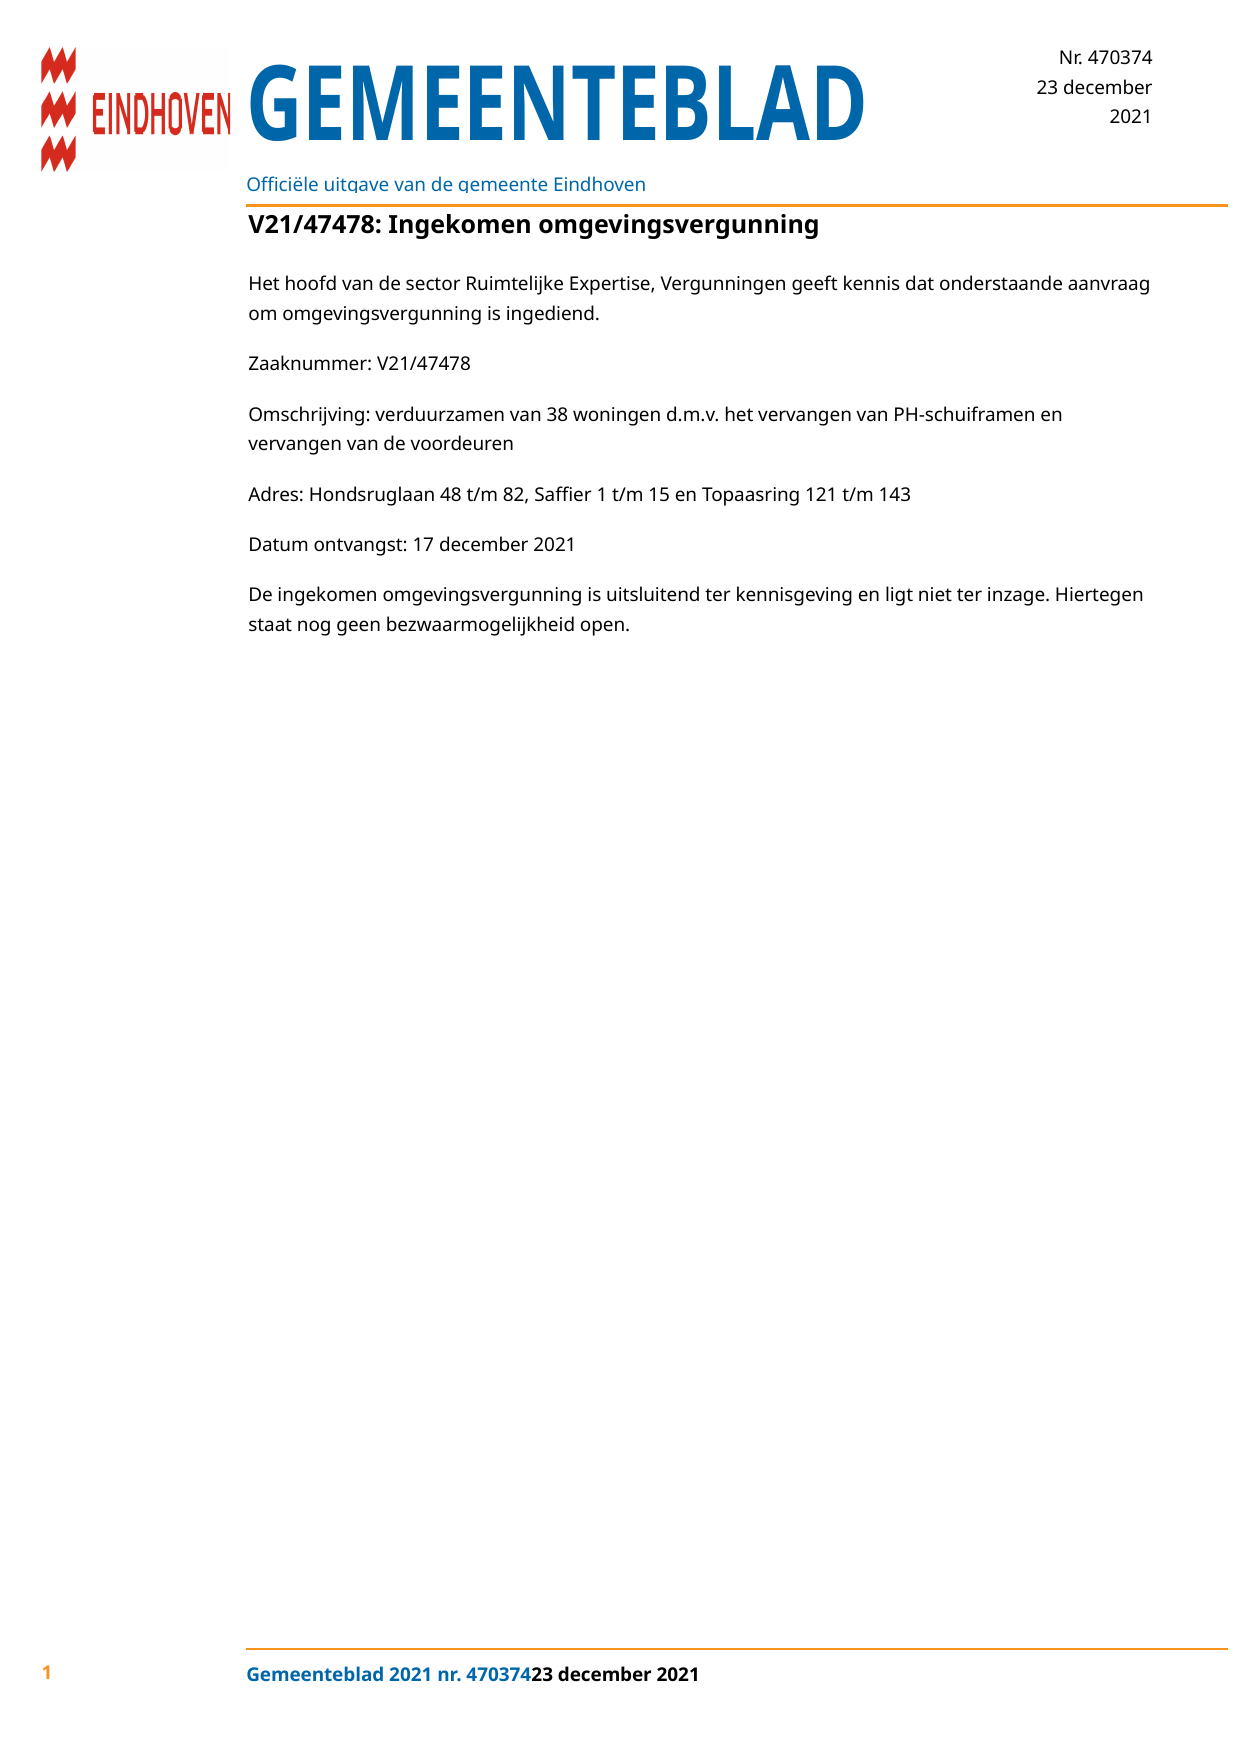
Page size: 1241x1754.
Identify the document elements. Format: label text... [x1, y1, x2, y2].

text Datum ontvangst: 17 december 2021 [248, 531, 1152, 557]
text Adres: Hondsruglaan 48 t/m 82, Saffier 1 t/m 15 en Topaasring 121 t/m 143 [248, 481, 1152, 506]
text De ingekomen omgevingsvergunning is uitsluitend ter kennisgeving en ligt niet ter inzage. Hiertegen staat nog geen bezwaarmogelijkheid open. [248, 582, 1152, 637]
text Het hoofd van de sector Ruimtelijke Expertise, Vergunningen geeft kennis dat onderstaande aanvraag om omgevingsvergunning is ingediend. [248, 270, 1152, 326]
text V21/47478: Ingekomen omgevingsvergunning [248, 207, 1152, 241]
picture [41, 47, 231, 172]
text Omschrijving: verduurzamen van 38 woningen d.m.v. het vervangen van PH-schuiframen en vervangen van de voordeuren [248, 401, 1152, 456]
text Zaaknummer: V21/47478 [248, 350, 1152, 376]
